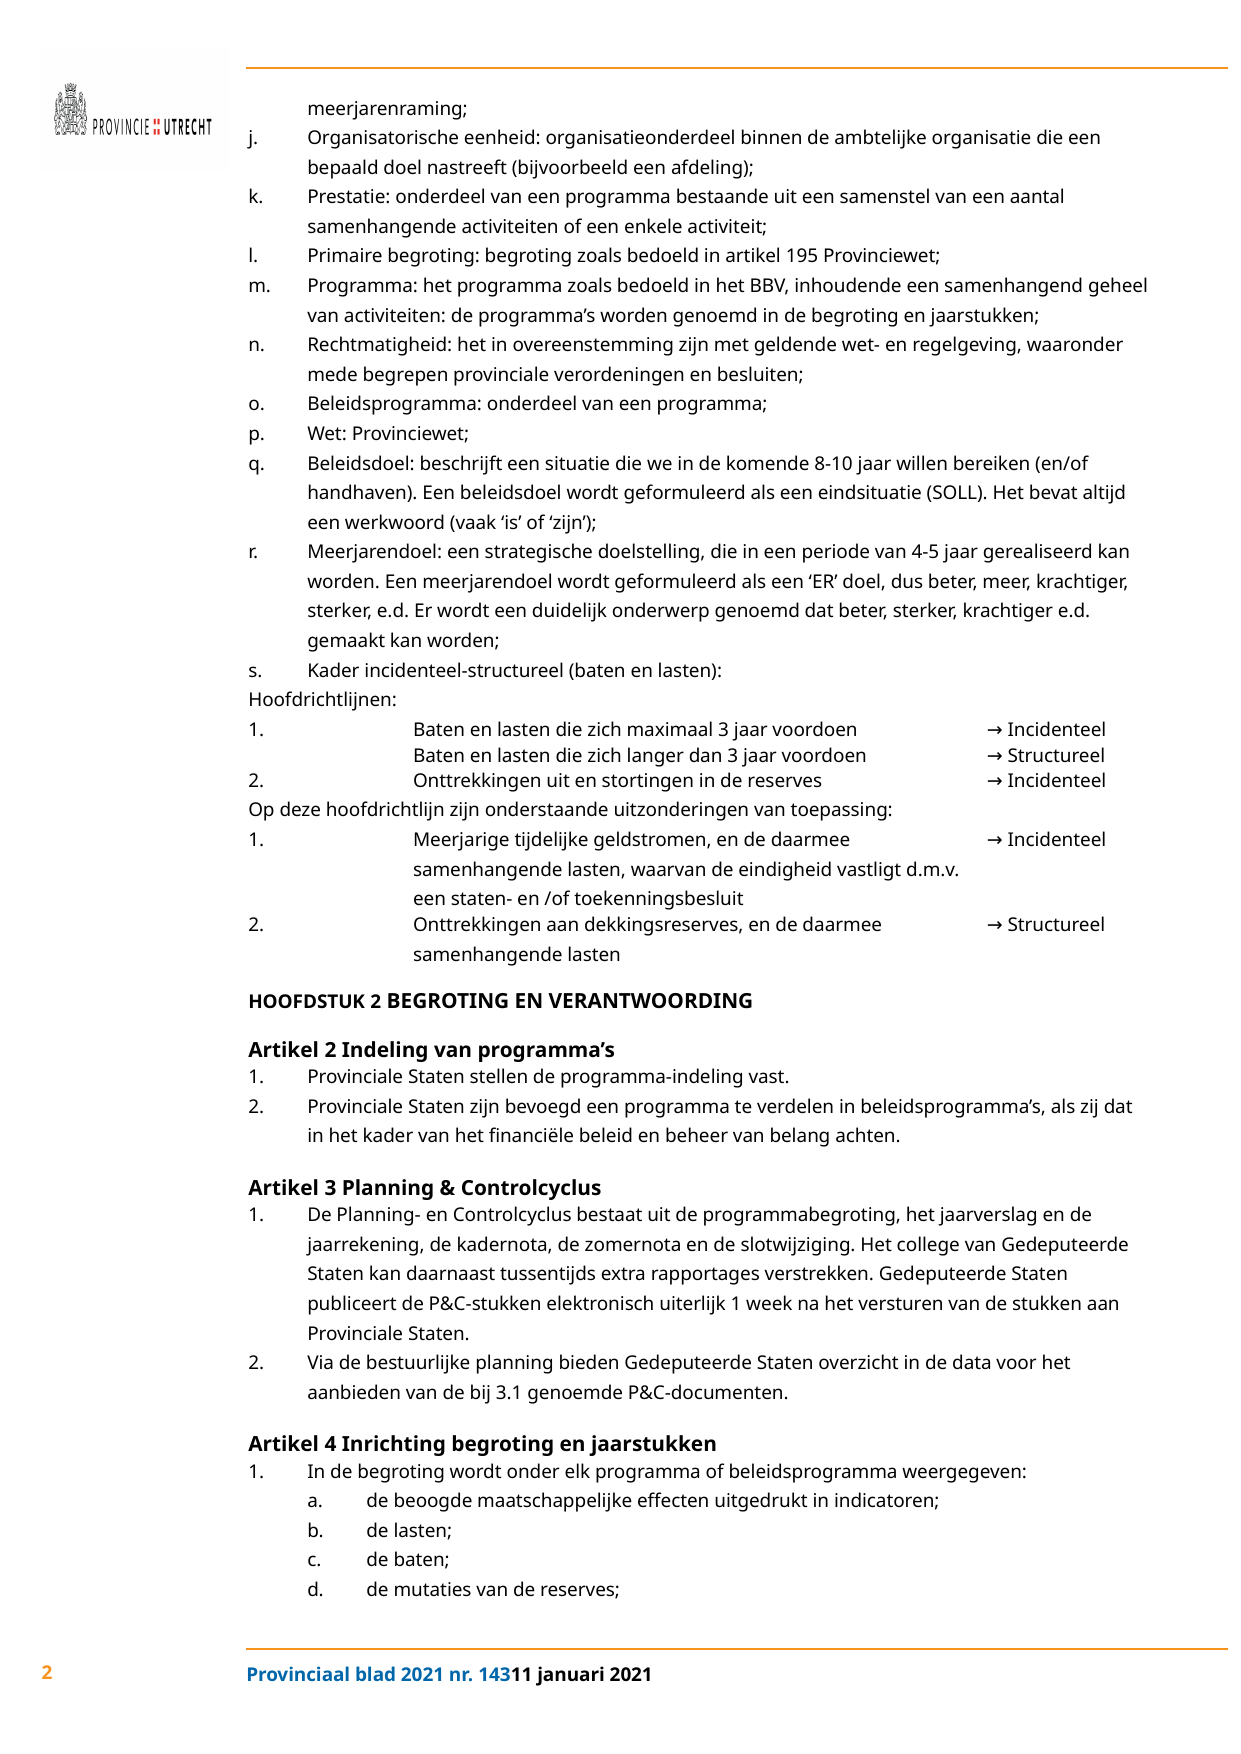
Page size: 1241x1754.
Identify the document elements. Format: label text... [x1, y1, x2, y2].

list de mutaties van de reserves; [307, 1576, 1152, 1602]
list Provinciale Staten stellen de programma-indeling vast. [248, 1063, 1152, 1089]
list Organisatorische eenheid: organisatieonderdeel binnen de ambtelijke organisatie die een bepaald doel nastreeft (bijvoorbeeld een afdeling); [248, 124, 1152, 180]
text Op deze hoofdrichtlijn zijn onderstaande uitzonderingen van toepassing: [248, 797, 1152, 822]
list Programma: het programma zoals bedoeld in het BBV, inhoudende een samenhangend geheel van activiteiten: de programma’s worden genoemd in de begroting en jaarstukken; [248, 272, 1152, 328]
text Hoofdrichtlijnen: [248, 686, 1152, 712]
list Meerjarendoel: een strategische doelstelling, die in een periode van 4-5 jaar gerealiseerd kan worden. Een meerjarendoel wordt geformuleerd als een ‘ER’ doel, dus beter, meer, krachtiger, sterker, e.d. Er wordt een duidelijk onderwerp genoemd dat beter, sterker, krachtiger e.d. gemaakt kan worden; [248, 538, 1152, 653]
list Beleidsdoel: beschrijft een situatie die we in de komende 8-10 jaar willen bereiken (en/of handhaven). Een beleidsdoel wordt geformuleerd als een eindsituatie (SOLL). Het bevat altijd een werkwoord (vaak ‘is’ of ‘zijn’); [248, 450, 1152, 535]
table_header → Incidenteel [987, 826, 1152, 911]
list de baten; [307, 1547, 1152, 1572]
table_cell → Structureel [987, 911, 1152, 966]
list de beoogde maatschappelijke effecten uitgedrukt in indicatoren; [307, 1487, 1152, 1513]
list Kader incidenteel-structureel (baten en lasten): [248, 657, 1152, 683]
list Prestatie: onderdeel van een programma bestaande uit een samenstel van een aantal samenhangende activiteiten of een enkele activiteit; [248, 183, 1152, 239]
table_header 1. [248, 716, 413, 742]
table_cell [248, 742, 413, 768]
list Wet: Provinciewet; [248, 420, 1152, 446]
table_cell Onttrekkingen uit en stortingen in de reserves [413, 768, 987, 793]
text HOOFDSTUK 2 BEGROTING EN VERANTWOORDING [248, 986, 1152, 1014]
text Artikel 3 Planning & Controlcyclus [248, 1173, 1152, 1201]
list Provinciale Staten zijn bevoegd een programma te verdelen in beleidsprogramma’s, als zij dat in het kader van het financiële beleid en beheer van belang achten. [248, 1093, 1152, 1148]
table_cell Baten en lasten die zich langer dan 3 jaar voordoen [413, 742, 987, 768]
text Artikel 2 Indeling van programma’s [248, 1035, 1152, 1063]
list De Planning- en Controlcyclus bestaat uit de programmabegroting, het jaarverslag en de jaarrekening, de kadernota, de zomernota en de slotwijziging. Het college van Gedeputeerde Staten kan daarnaast tussentijds extra rapportages verstrekken. Gedeputeerde Staten publiceert de P&C-stukken elektronisch uiterlijk 1 week na het versturen van de stukken aan Provinciale Staten. [248, 1201, 1152, 1346]
table_cell 2. [248, 911, 413, 966]
list Via de bestuurlijke planning bieden Gedeputeerde Staten overzicht in de data voor het aanbieden van de bij 3.1 genoemde P&C-documenten. [248, 1349, 1152, 1405]
list In de begroting wordt onder elk programma of beleidsprogramma weergegeven: [248, 1458, 1152, 1483]
table_header 1. [248, 826, 413, 911]
list Rechtmatigheid: het in overeenstemming zijn met geldende wet- en regelgeving, waaronder mede begrepen provinciale verordeningen en besluiten; [248, 331, 1152, 387]
text Artikel 4 Inrichting begroting en jaarstukken [248, 1429, 1152, 1458]
list Beleidsprogramma: onderdeel van een programma; [248, 391, 1152, 416]
list meerjarenraming; [248, 95, 1152, 121]
table_header Baten en lasten die zich maximaal 3 jaar voordoen [413, 716, 987, 742]
table_header Meerjarige tijdelijke geldstromen, en de daarmee samenhangende lasten, waarvan de eindigheid vastligt d.m.v. een staten- en /of toekenningsbesluit [413, 826, 987, 911]
list Primaire begroting: begroting zoals bedoeld in artikel 195 Provinciewet; [248, 243, 1152, 268]
table_cell 2. [248, 768, 413, 793]
table_cell → Incidenteel [987, 768, 1152, 793]
table_header → Incidenteel [987, 716, 1152, 742]
picture [41, 47, 231, 172]
table_cell Onttrekkingen aan dekkingsreserves, en de daarmee samenhangende lasten [413, 911, 987, 966]
table_cell → Structureel [987, 742, 1152, 768]
list de lasten; [307, 1517, 1152, 1543]
